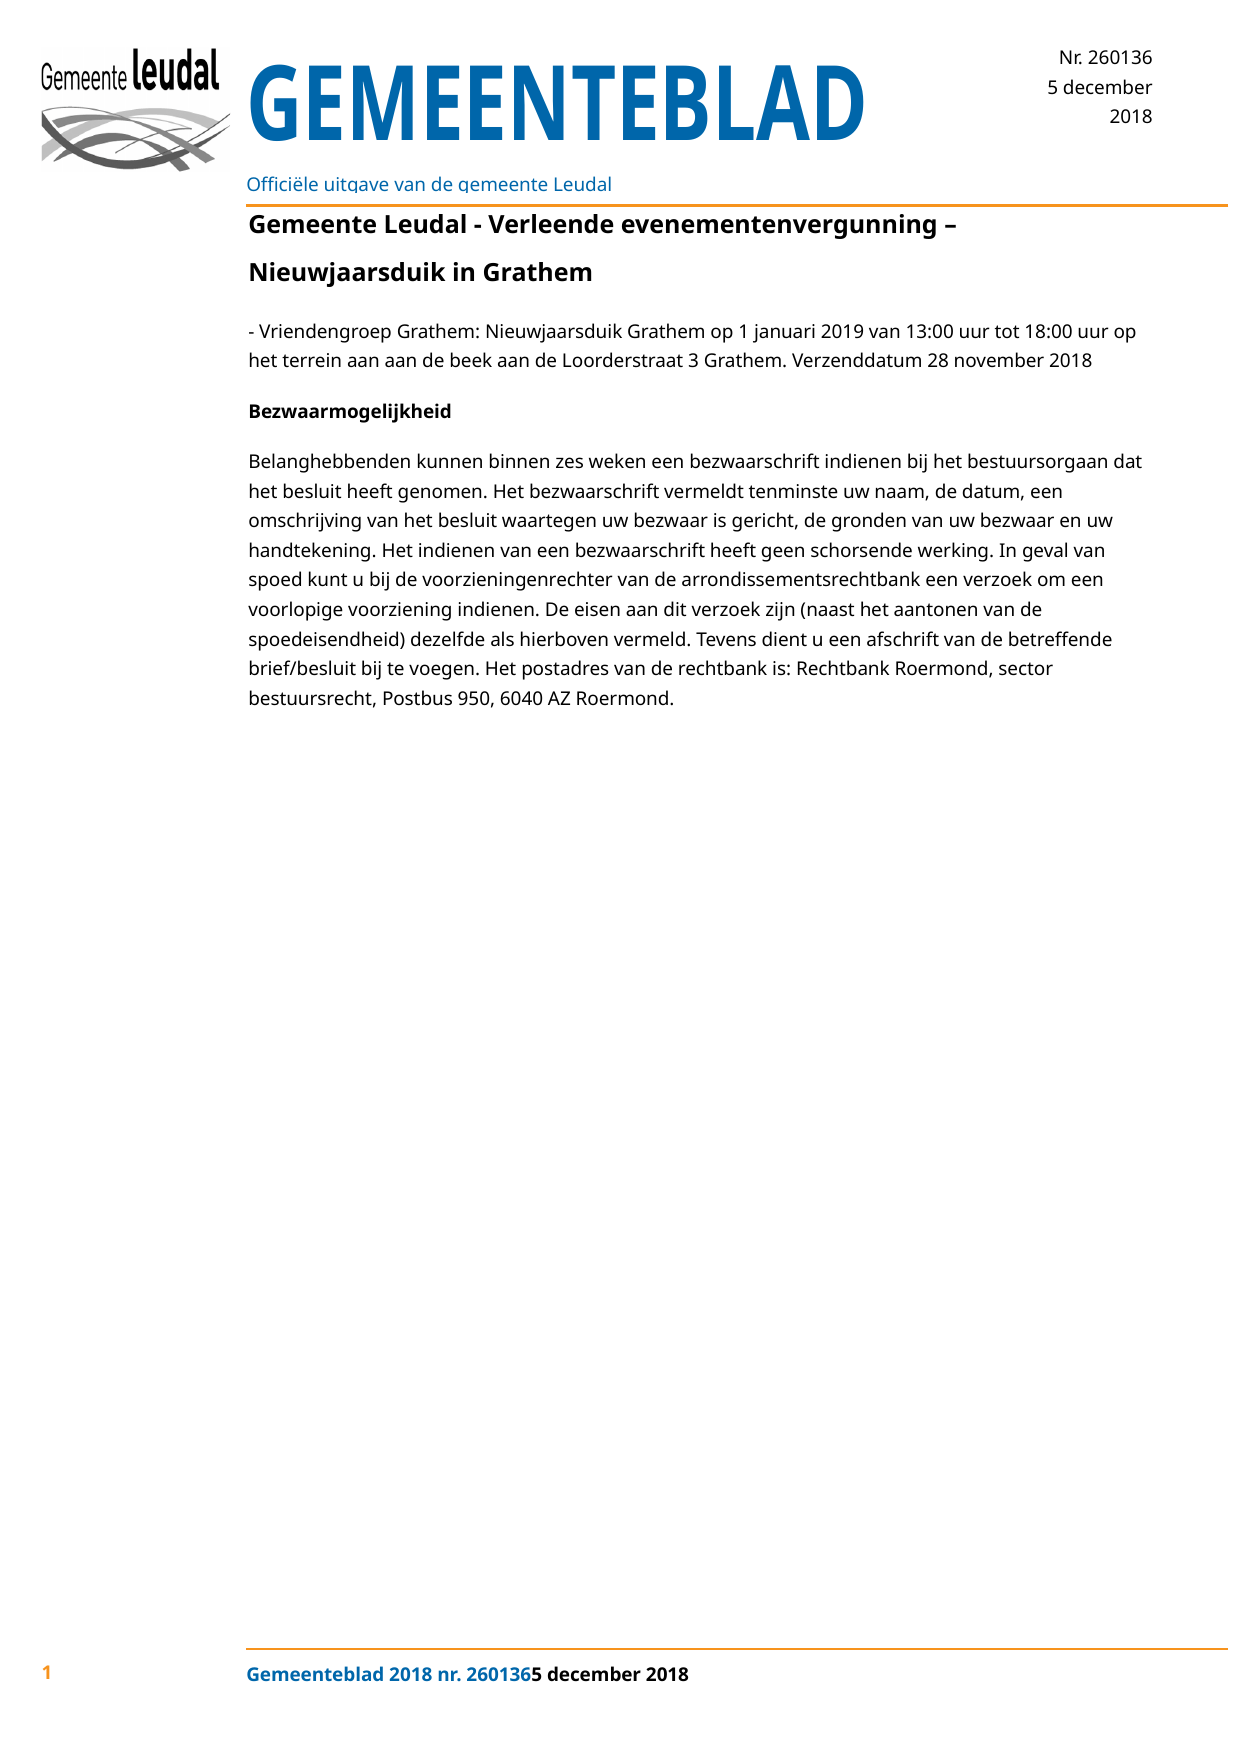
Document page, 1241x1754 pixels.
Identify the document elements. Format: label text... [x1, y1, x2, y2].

text Belanghebbenden kunnen binnen zes weken een bezwaarschrift indienen bij het bestuursorgaan dat het besluit heeft genomen. Het bezwaarschrift vermeldt tenminste uw naam, de datum, een omschrijving van het besluit waartegen uw bezwaar is gericht, de gronden van uw bezwaar en uw handtekening. Het indienen van een bezwaarschrift heeft geen schorsende werking. In geval van spoed kunt u bij de voorzieningenrechter van de arrondissementsrechtbank een verzoek om een voorlopige voorziening indienen. De eisen aan dit verzoek zijn (naast het aantonen van de spoedeisendheid) dezelfde als hierboven vermeld. Tevens dient u een afschrift van de betreffende brief/besluit bij te voegen. Het postadres van de rechtbank is: Rechtbank Roermond, sector bestuursrecht, Postbus 950, 6040 AZ Roermond. [248, 448, 1152, 711]
text Gemeente Leudal - Verleende evenementenvergunning – Nieuwjaarsduik in Grathem [248, 207, 1152, 288]
text Bezwaarmogelijkheid [248, 398, 1152, 424]
picture [41, 47, 231, 172]
text - Vriendengroep Grathem: Nieuwjaarsduik Grathem op 1 januari 2019 van 13:00 uur tot 18:00 uur op het terrein aan aan de beek aan de Loorderstraat 3 Grathem. Verzenddatum 28 november 2018 [248, 318, 1152, 373]
